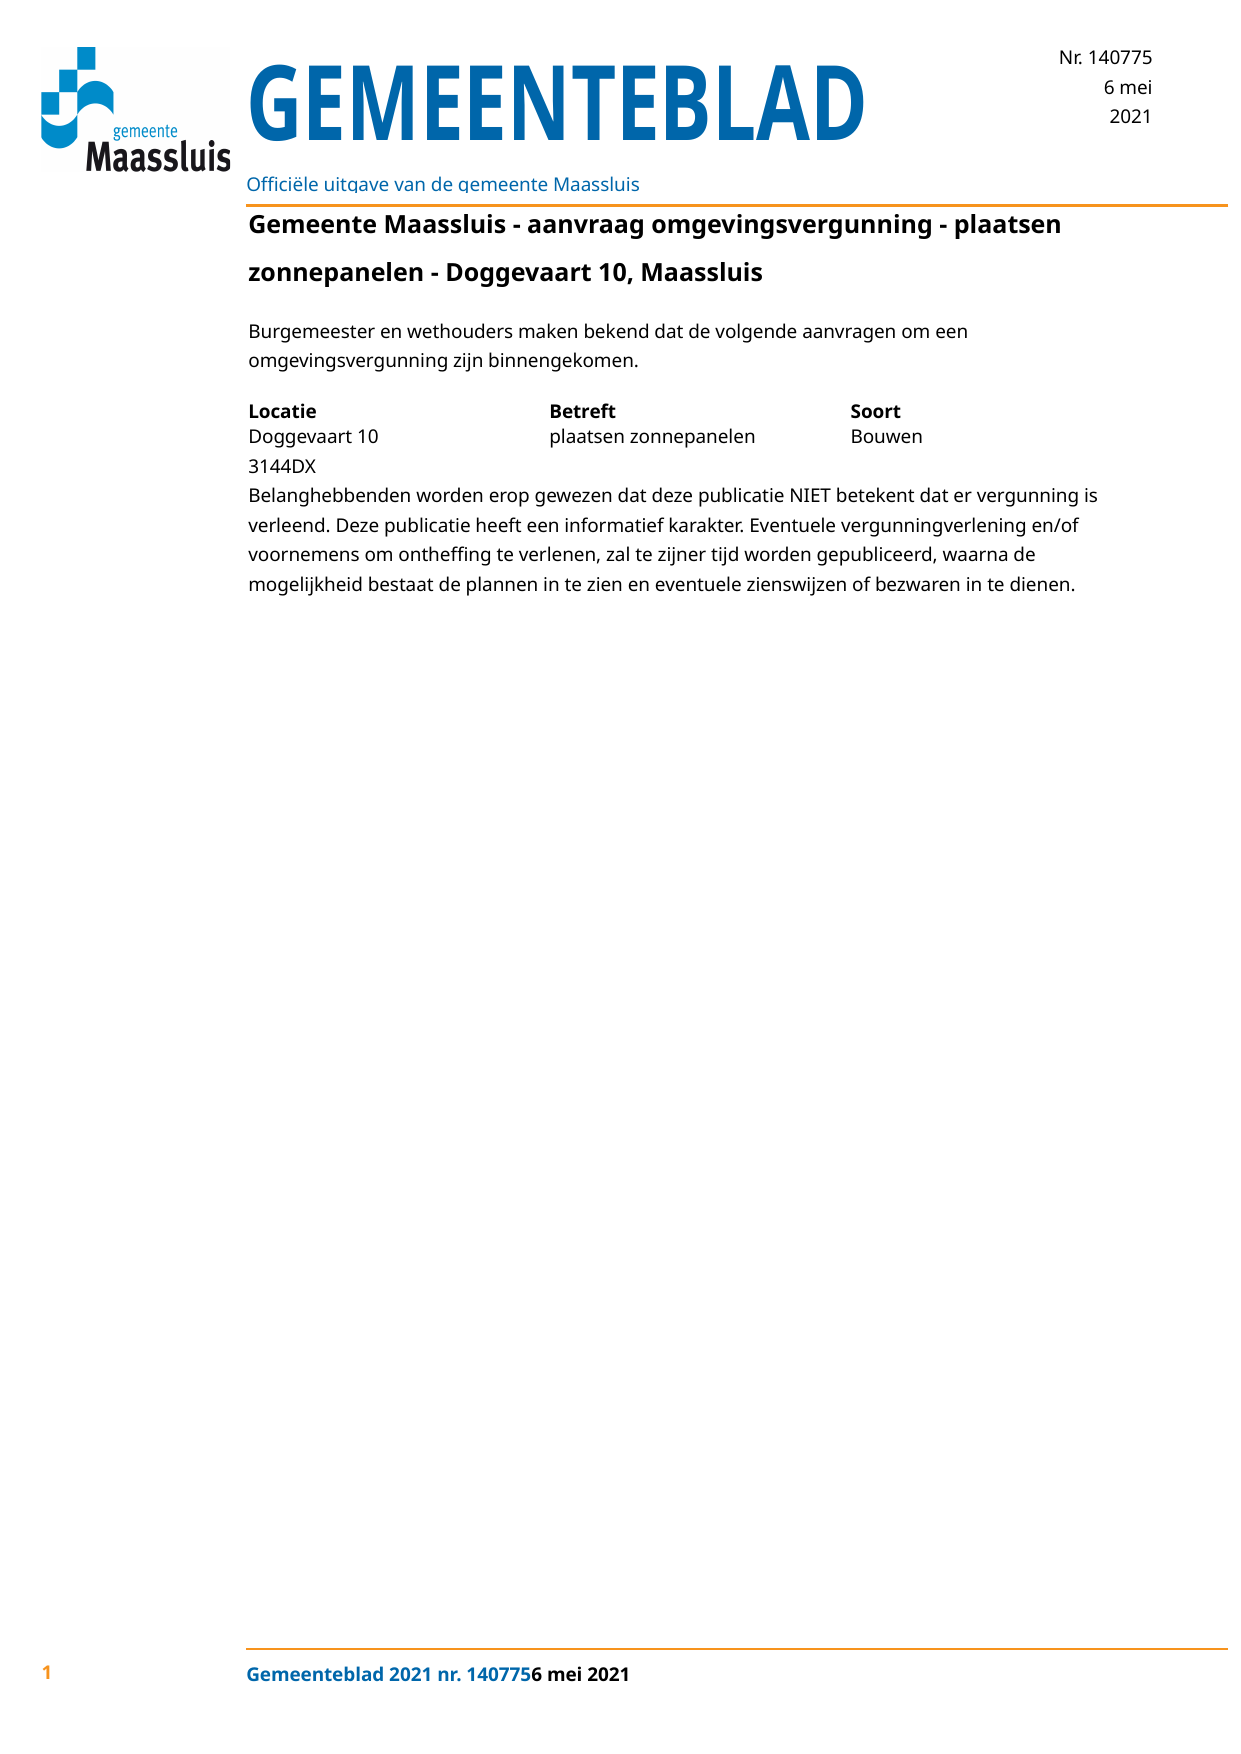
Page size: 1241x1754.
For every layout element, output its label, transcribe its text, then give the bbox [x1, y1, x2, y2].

picture [41, 47, 231, 172]
table_header Soort [850, 398, 1152, 424]
text Belanghebbenden worden erop gewezen dat deze publicatie NIET betekent dat er vergunning is verleend. Deze publicatie heeft een informatief karakter. Eventuele vergunningverlening en/of voornemens om ontheffing te verlenen, zal te zijner tijd worden gepubliceerd, waarna de mogelijkheid bestaat de plannen in te zien en eventuele zienswijzen of bezwaren in te dienen. [248, 482, 1152, 597]
text Gemeente Maassluis - aanvraag omgevingsvergunning - plaatsen zonnepanelen - Doggevaart 10, Maassluis [248, 207, 1152, 288]
table_cell Bouwen [850, 424, 1152, 479]
picture [41, 47, 77, 92]
text Burgemeester en wethouders maken bekend dat de volgende aanvragen om een omgevingsvergunning zijn binnengekomen. [248, 318, 1152, 373]
table_header Betreft [549, 398, 850, 424]
table_cell Doggevaart 10 3144DX [248, 424, 549, 479]
table_header Locatie [248, 398, 549, 424]
table_cell plaatsen zonnepanelen [549, 424, 850, 479]
